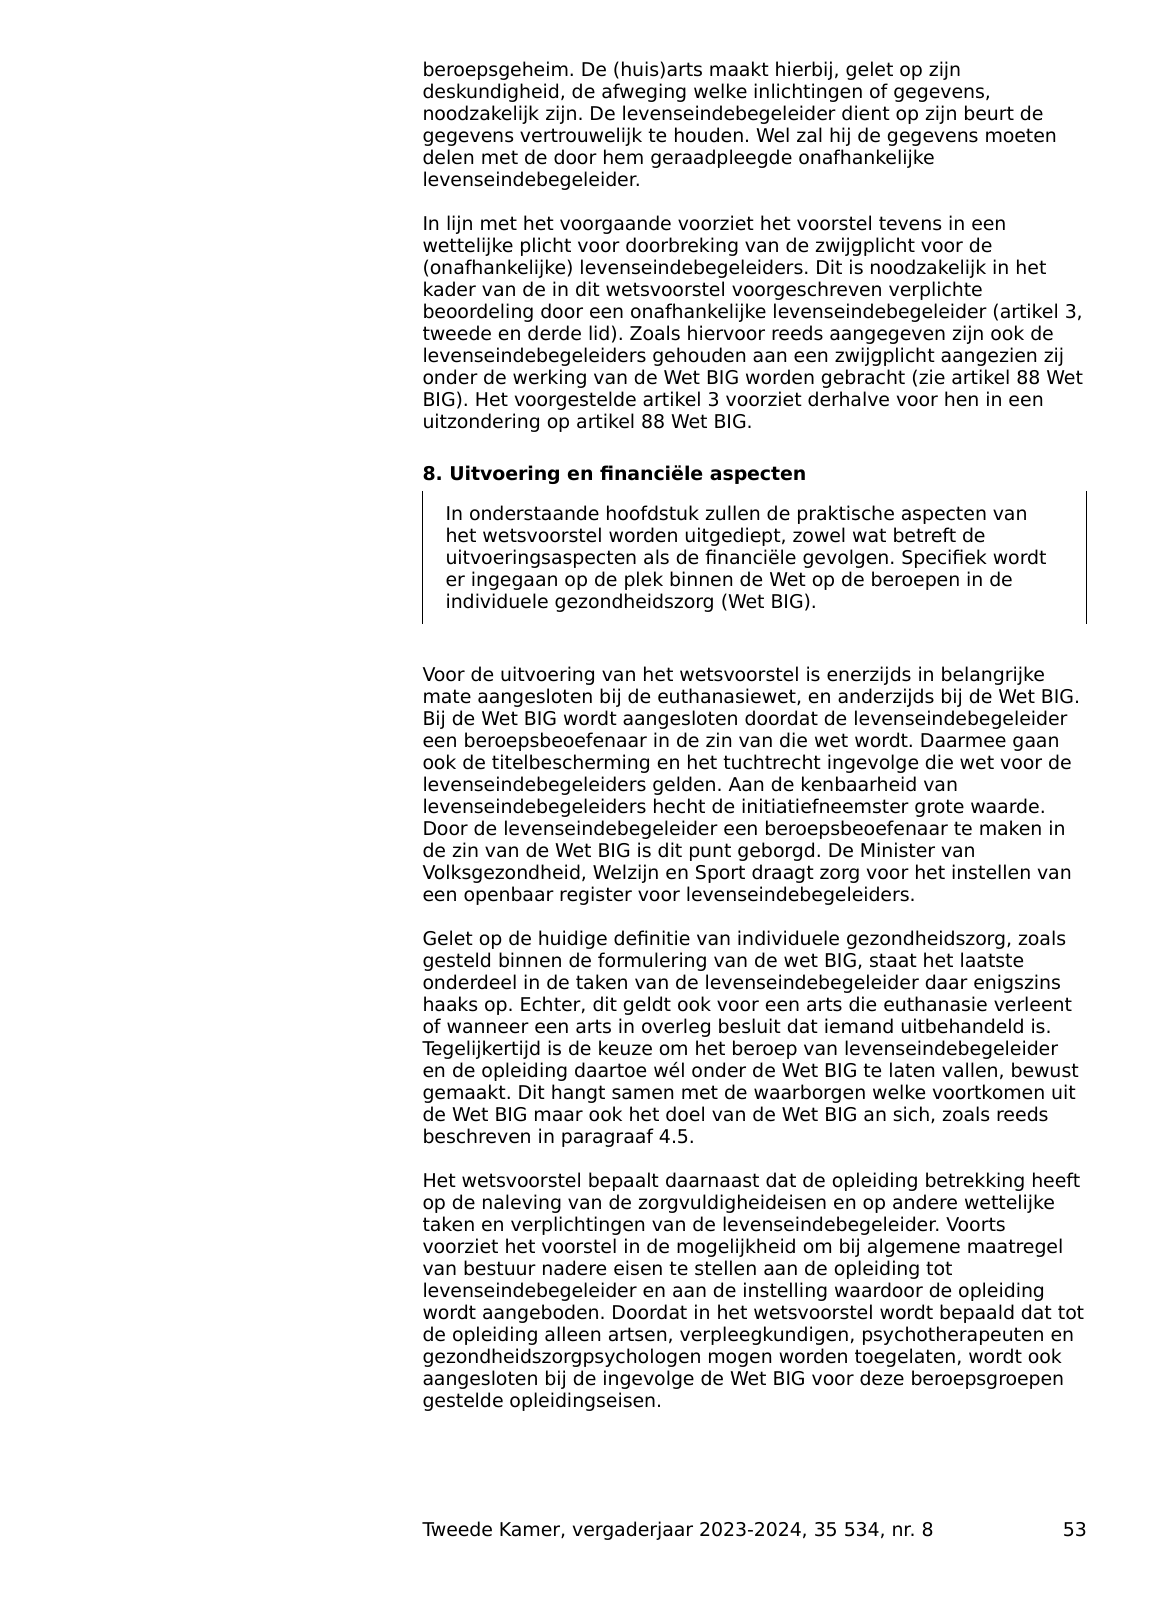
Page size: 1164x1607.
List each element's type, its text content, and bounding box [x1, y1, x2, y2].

text Gelet op de huidige definitie van individuele gezondheidszorg, zoals gesteld binnen de formulering van de wet BIG, staat het laatste onderdeel in de taken van de levenseindebegeleider daar enigszins haaks op. Echter, dit geldt ook voor een arts die euthanasie verleent of wanneer een arts in overleg besluit dat iemand uitbehandeld is. Tegelijkertijd is de keuze om het beroep van levenseindebegeleider en de opleiding daartoe wél onder de Wet BIG te laten vallen, bewust gemaakt. Dit hangt samen met de waarborgen welke voortkomen uit de Wet BIG maar ook het doel van de Wet BIG an sich, zoals reeds beschreven in paragraaf 4.5. [422, 928, 1087, 1148]
text Het wetsvoorstel bepaalt daarnaast dat de opleiding betrekking heeft op de naleving van de zorgvuldigheideisen en op andere wettelijke taken en verplichtingen van de levenseindebegeleider. Voorts voorziet het voorstel in de mogelijkheid om bij algemene maatregel van bestuur nadere eisen te stellen aan de opleiding tot levenseindebegeleider en aan de instelling waardoor de opleiding wordt aangeboden. Doordat in het wetsvoorstel wordt bepaald dat tot de opleiding alleen artsen, verpleegkundigen, psychotherapeuten en gezondheidszorgpsychologen mogen worden toegelaten, wordt ook aangesloten bij de ingevolge de Wet BIG voor deze beroepsgroepen gestelde opleidingseisen. [422, 1170, 1087, 1412]
text Voor de uitvoering van het wetsvoorstel is enerzijds in belangrijke mate aangesloten bij de euthanasiewet, en anderzijds bij de Wet BIG. Bij de Wet BIG wordt aangesloten doordat de levenseindebegeleider een beroepsbeoefenaar in de zin van die wet wordt. Daarmee gaan ook de titelbescherming en het tuchtrecht ingevolge die wet voor de levenseindebegeleiders gelden. Aan de kenbaarheid van levenseindebegeleiders hecht de initiatiefneemster grote waarde. Door de levenseindebegeleider een beroepsbeoefenaar te maken in de zin van de Wet BIG is dit punt geborgd. De Minister van Volksgezondheid, Welzijn en Sport draagt zorg voor het instellen van een openbaar register voor levenseindebegeleiders. [422, 664, 1087, 906]
subtitle 8. Uitvoering en financiële aspecten [422, 463, 1087, 485]
text In lijn met het voorgaande voorziet het voorstel tevens in een wettelijke plicht voor doorbreking van de zwijgplicht voor de (onafhankelijke) levenseindebegeleiders. Dit is noodzakelijk in het kader van de in dit wetsvoorstel voorgeschreven verplichte beoordeling door een onafhankelijke levenseindebegeleider (artikel 3, tweede en derde lid). Zoals hiervoor reeds aangegeven zijn ook de levenseindebegeleiders gehouden aan een zwijgplicht aangezien zij onder de werking van de Wet BIG worden gebracht (zie artikel 88 Wet BIG). Het voorgestelde artikel 3 voorziet derhalve voor hen in een uitzondering op artikel 88 Wet BIG. [422, 213, 1087, 433]
table_header In onderstaande hoofdstuk zullen de praktische aspecten van het wetsvoorstel worden uitgediept, zowel wat betreft de uitvoeringsaspecten als de financiële gevolgen. Specifiek wordt er ingegaan op de plek binnen de Wet op de beroepen in de individuele gezondheidszorg (Wet BIG). [423, 491, 1086, 624]
text beroepsgeheim. De (huis)arts maakt hierbij, gelet op zijn deskundigheid, de afweging welke inlichtingen of gegevens, noodzakelijk zijn. De levenseindebegeleider dient op zijn beurt de gegevens vertrouwelijk te houden. Wel zal hij de gegevens moeten delen met de door hem geraadpleegde onafhankelijke levenseindebegeleider. [422, 59, 1087, 191]
